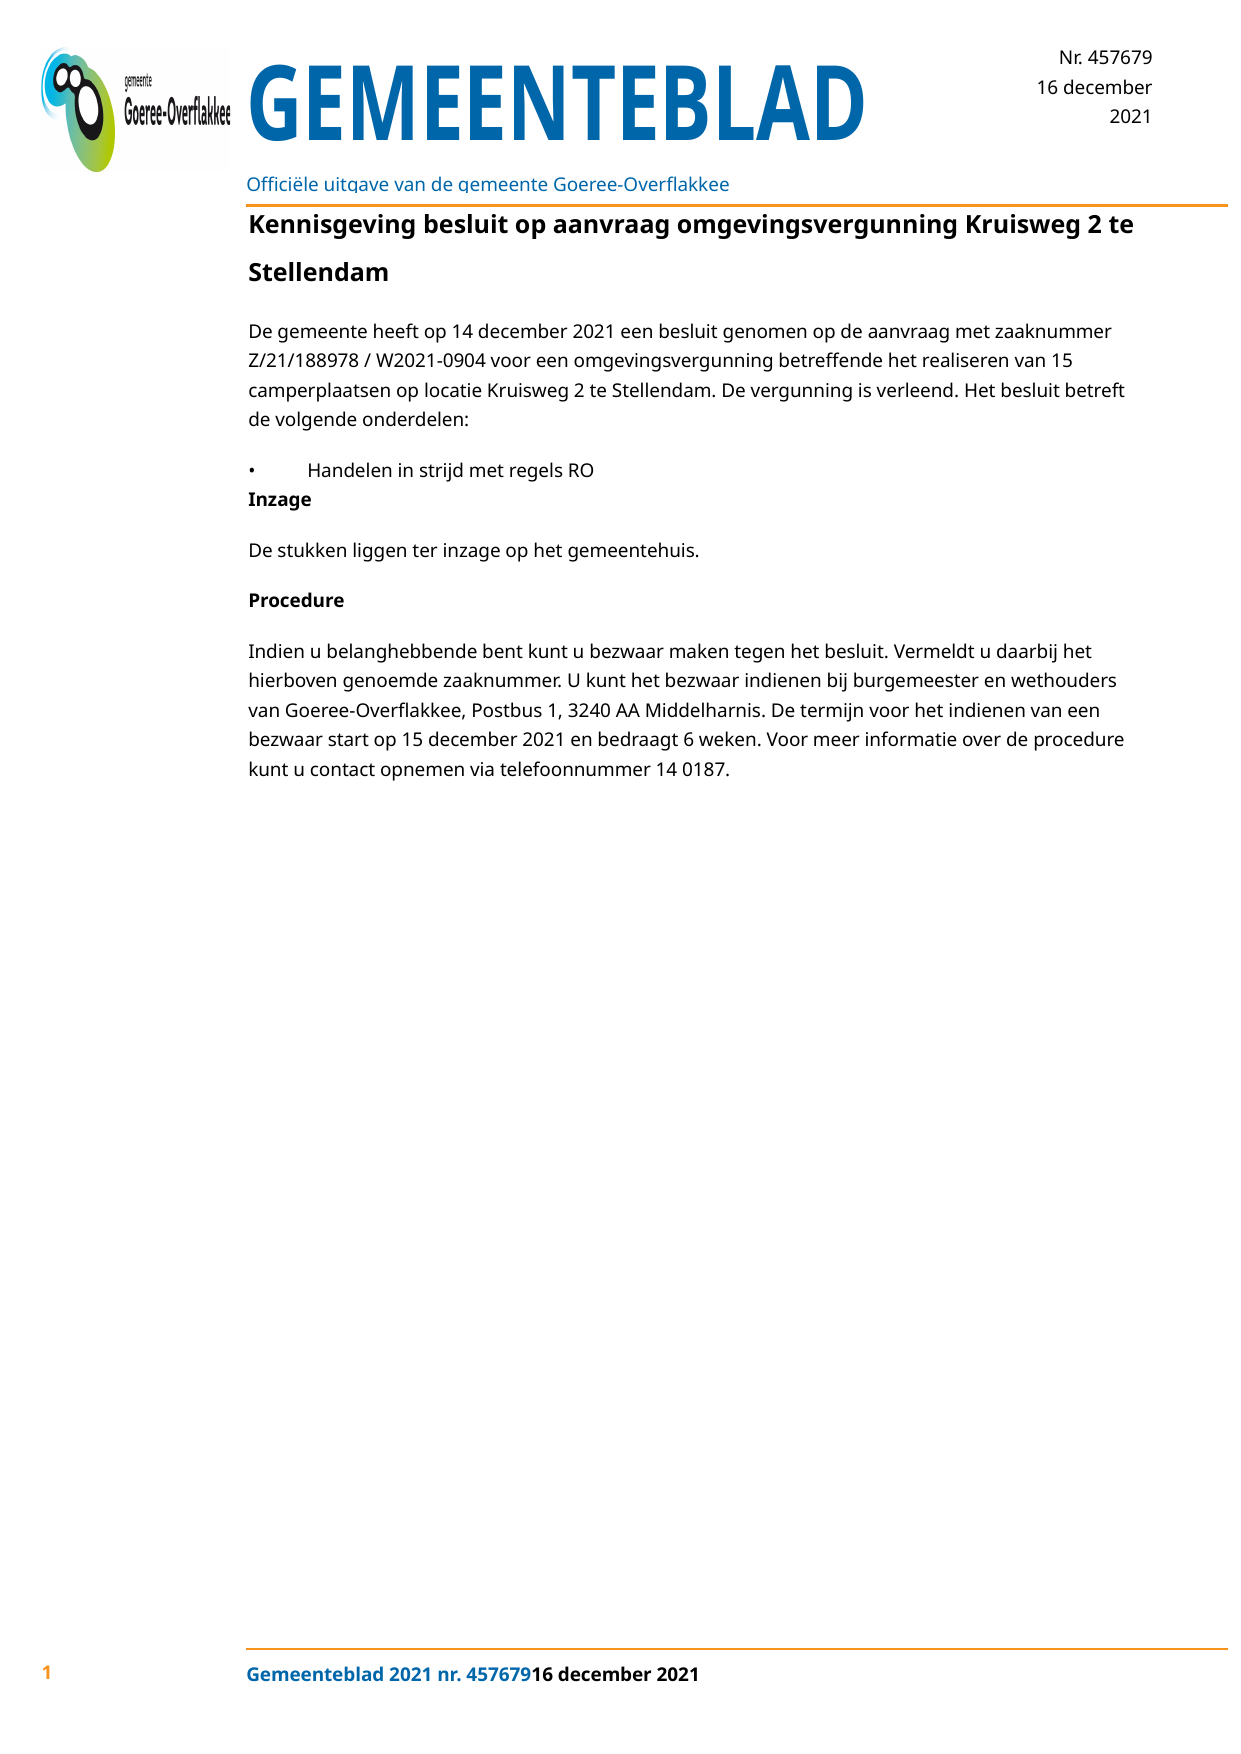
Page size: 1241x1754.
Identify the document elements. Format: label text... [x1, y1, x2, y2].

text Kennisgeving besluit op aanvraag omgevingsvergunning Kruisweg 2 te Stellendam [248, 207, 1152, 288]
text Indien u belanghebbende bent kunt u bezwaar maken tegen het besluit. Vermeldt u daarbij het hierboven genoemde zaaknummer. U kunt het bezwaar indienen bij burgemeester en wethouders van Goeree-Overflakkee, Postbus 1, 3240 AA Middelharnis. De termijn voor het indienen van een bezwaar start op 15 december 2021 en bedraagt 6 weken. Voor meer informatie over de procedure kunt u contact opnemen via telefoonnummer 14 0187. [248, 638, 1152, 782]
list Handelen in strijd met regels RO [248, 457, 1152, 483]
text De stukken liggen ter inzage op het gemeentehuis. [248, 537, 1152, 563]
text Inzage [248, 487, 1152, 512]
picture [41, 47, 231, 172]
text De gemeente heeft op 14 december 2021 een besluit genomen op de aanvraag met zaaknummer Z/21/188978 / W2021-0904 voor een omgevingsvergunning betreffende het realiseren van 15 camperplaatsen op locatie Kruisweg 2 te Stellendam. De vergunning is verleend. Het besluit betreft de volgende onderdelen: [248, 318, 1152, 432]
text Procedure [248, 587, 1152, 613]
